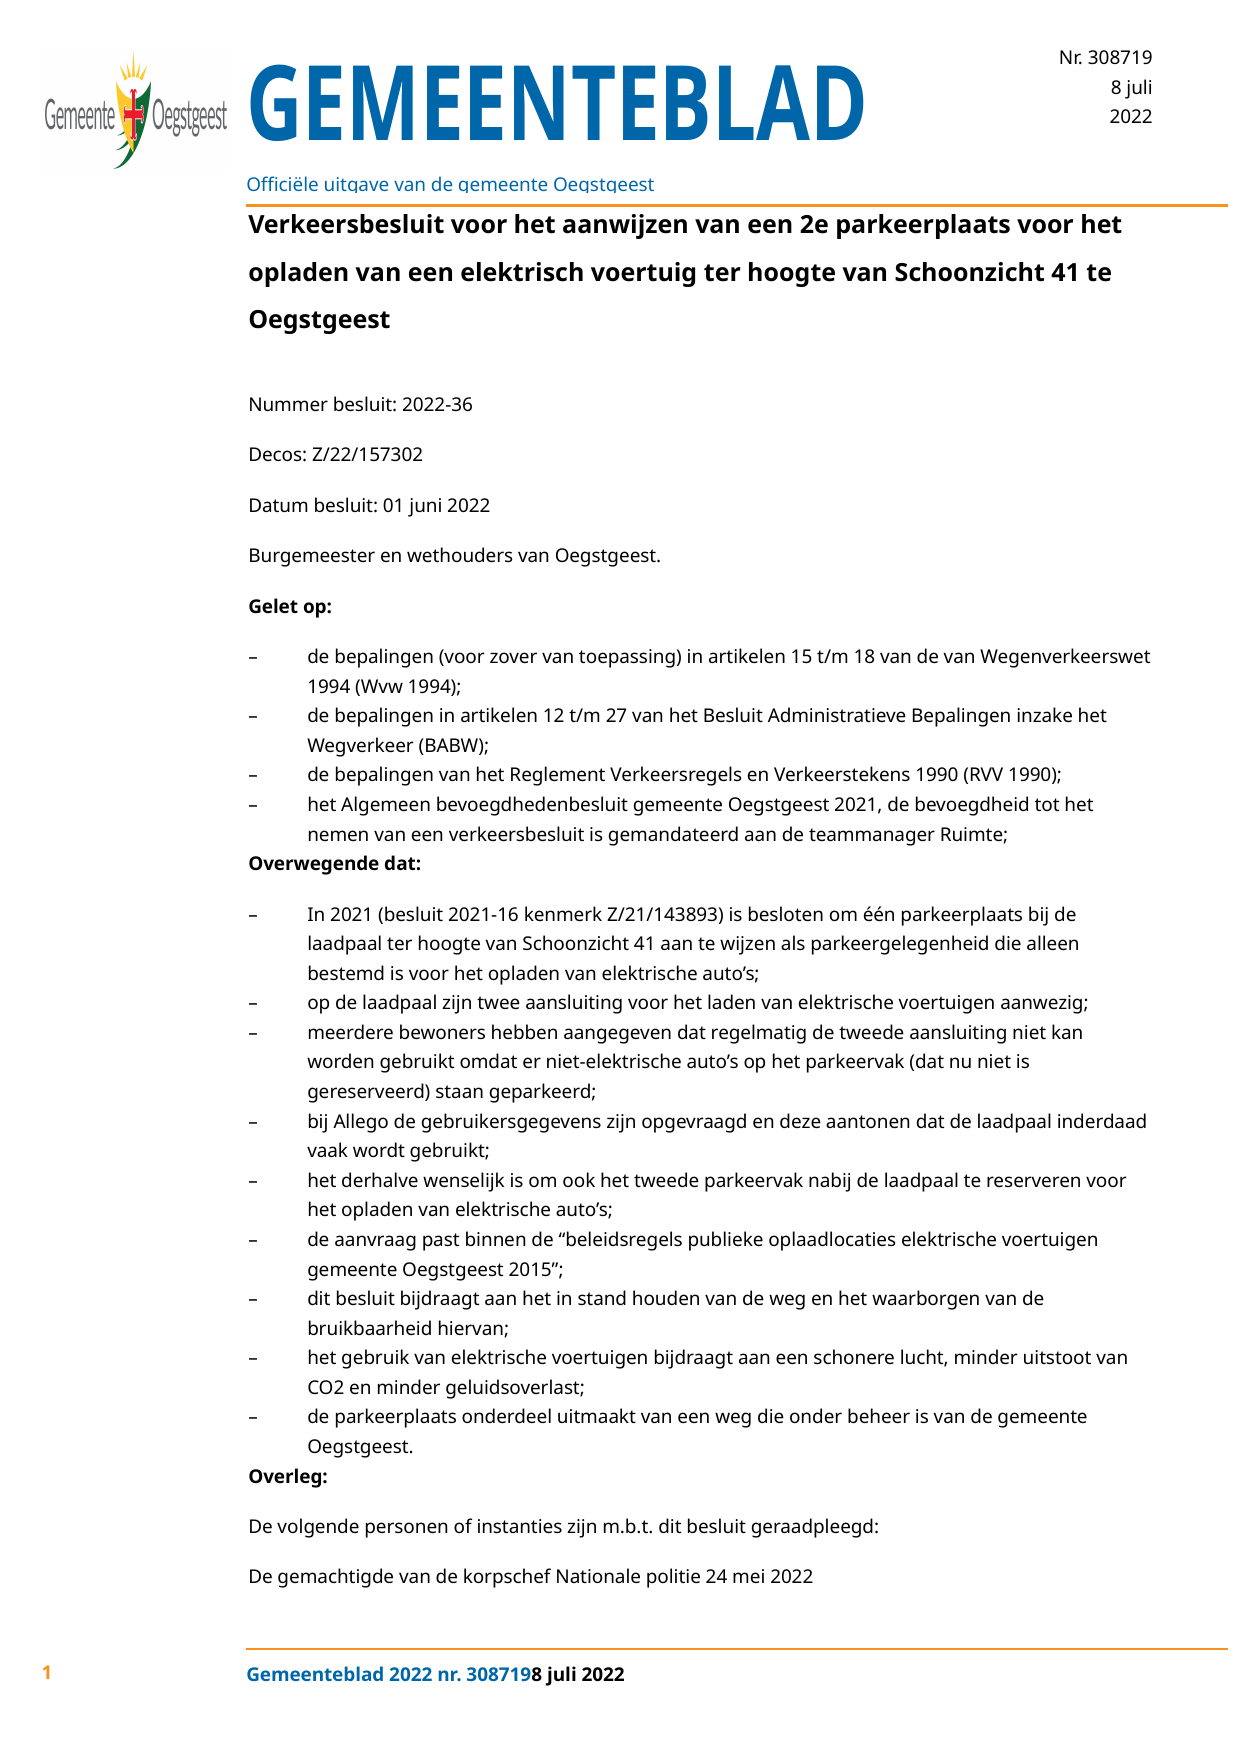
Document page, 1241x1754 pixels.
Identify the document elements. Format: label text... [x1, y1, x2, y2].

text Verkeersbesluit voor het aanwijzen van een 2e parkeerplaats voor het opladen van een elektrisch voertuig ter hoogte van Schoonzicht 41 te Oegstgeest [248, 207, 1152, 336]
text Overwegende dat: [248, 850, 1152, 876]
text Datum besluit: 01 juni 2022 [248, 492, 1152, 518]
list het gebruik van elektrische voertuigen bijdraagt aan een schonere lucht, minder uitstoot van CO2 en minder geluidsoverlast; [248, 1344, 1152, 1400]
text De gemachtigde van de korpschef Nationale politie 24 mei 2022 [248, 1564, 1152, 1589]
list op de laadpaal zijn twee aansluiting voor het laden van elektrische voertuigen aanwezig; [248, 989, 1152, 1015]
list bij Allego de gebruikersgegevens zijn opgevraagd en deze aantonen dat de laadpaal inderdaad vaak wordt gebruikt; [248, 1108, 1152, 1163]
list de bepalingen (voor zover van toepassing) in artikelen 15 t/m 18 van de van Wegenverkeerswet 1994 (Wvw 1994); [248, 643, 1152, 699]
list het Algemeen bevoegdhedenbesluit gemeente Oegstgeest 2021, de bevoegdheid tot het nemen van een verkeersbesluit is gemandateerd aan de teammanager Ruimte; [248, 791, 1152, 847]
text Gelet op: [248, 593, 1152, 619]
list dit besluit bijdraagt aan het in stand houden van de weg en het waarborgen van de bruikbaarheid hiervan; [248, 1285, 1152, 1341]
list de parkeerplaats onderdeel uitmaakt van een weg die onder beheer is van de gemeente Oegstgeest. [248, 1404, 1152, 1459]
text Nummer besluit: 2022-36 [248, 391, 1152, 417]
picture [41, 47, 231, 172]
list In 2021 (besluit 2021-16 kenmerk Z/21/143893) is besloten om één parkeerplaats bij de laadpaal ter hoogte van Schoonzicht 41 aan te wijzen als parkeergelegenheid die alleen bestemd is voor het opladen van elektrische auto’s; [248, 901, 1152, 986]
text Overleg: [248, 1463, 1152, 1489]
text De volgende personen of instanties zijn m.b.t. dit besluit geraadpleegd: [248, 1513, 1152, 1539]
text Decos: Z/22/157302 [248, 442, 1152, 467]
list de aanvraag past binnen de “beleidsregels publieke oplaadlocaties elektrische voertuigen gemeente Oegstgeest 2015”; [248, 1226, 1152, 1282]
list het derhalve wenselijk is om ook het tweede parkeervak nabij de laadpaal te reserveren voor het opladen van elektrische auto’s; [248, 1167, 1152, 1222]
list meerdere bewoners hebben aangegeven dat regelmatig de tweede aansluiting niet kan worden gebruikt omdat er niet-elektrische auto’s op het parkeervak (dat nu niet is gereserveerd) staan geparkeerd; [248, 1019, 1152, 1104]
text Burgemeester en wethouders van Oegstgeest. [248, 542, 1152, 568]
list de bepalingen in artikelen 12 t/m 27 van het Besluit Administratieve Bepalingen inzake het Wegverkeer (BABW); [248, 702, 1152, 758]
list de bepalingen van het Reglement Verkeersregels en Verkeerstekens 1990 (RVV 1990); [248, 762, 1152, 787]
